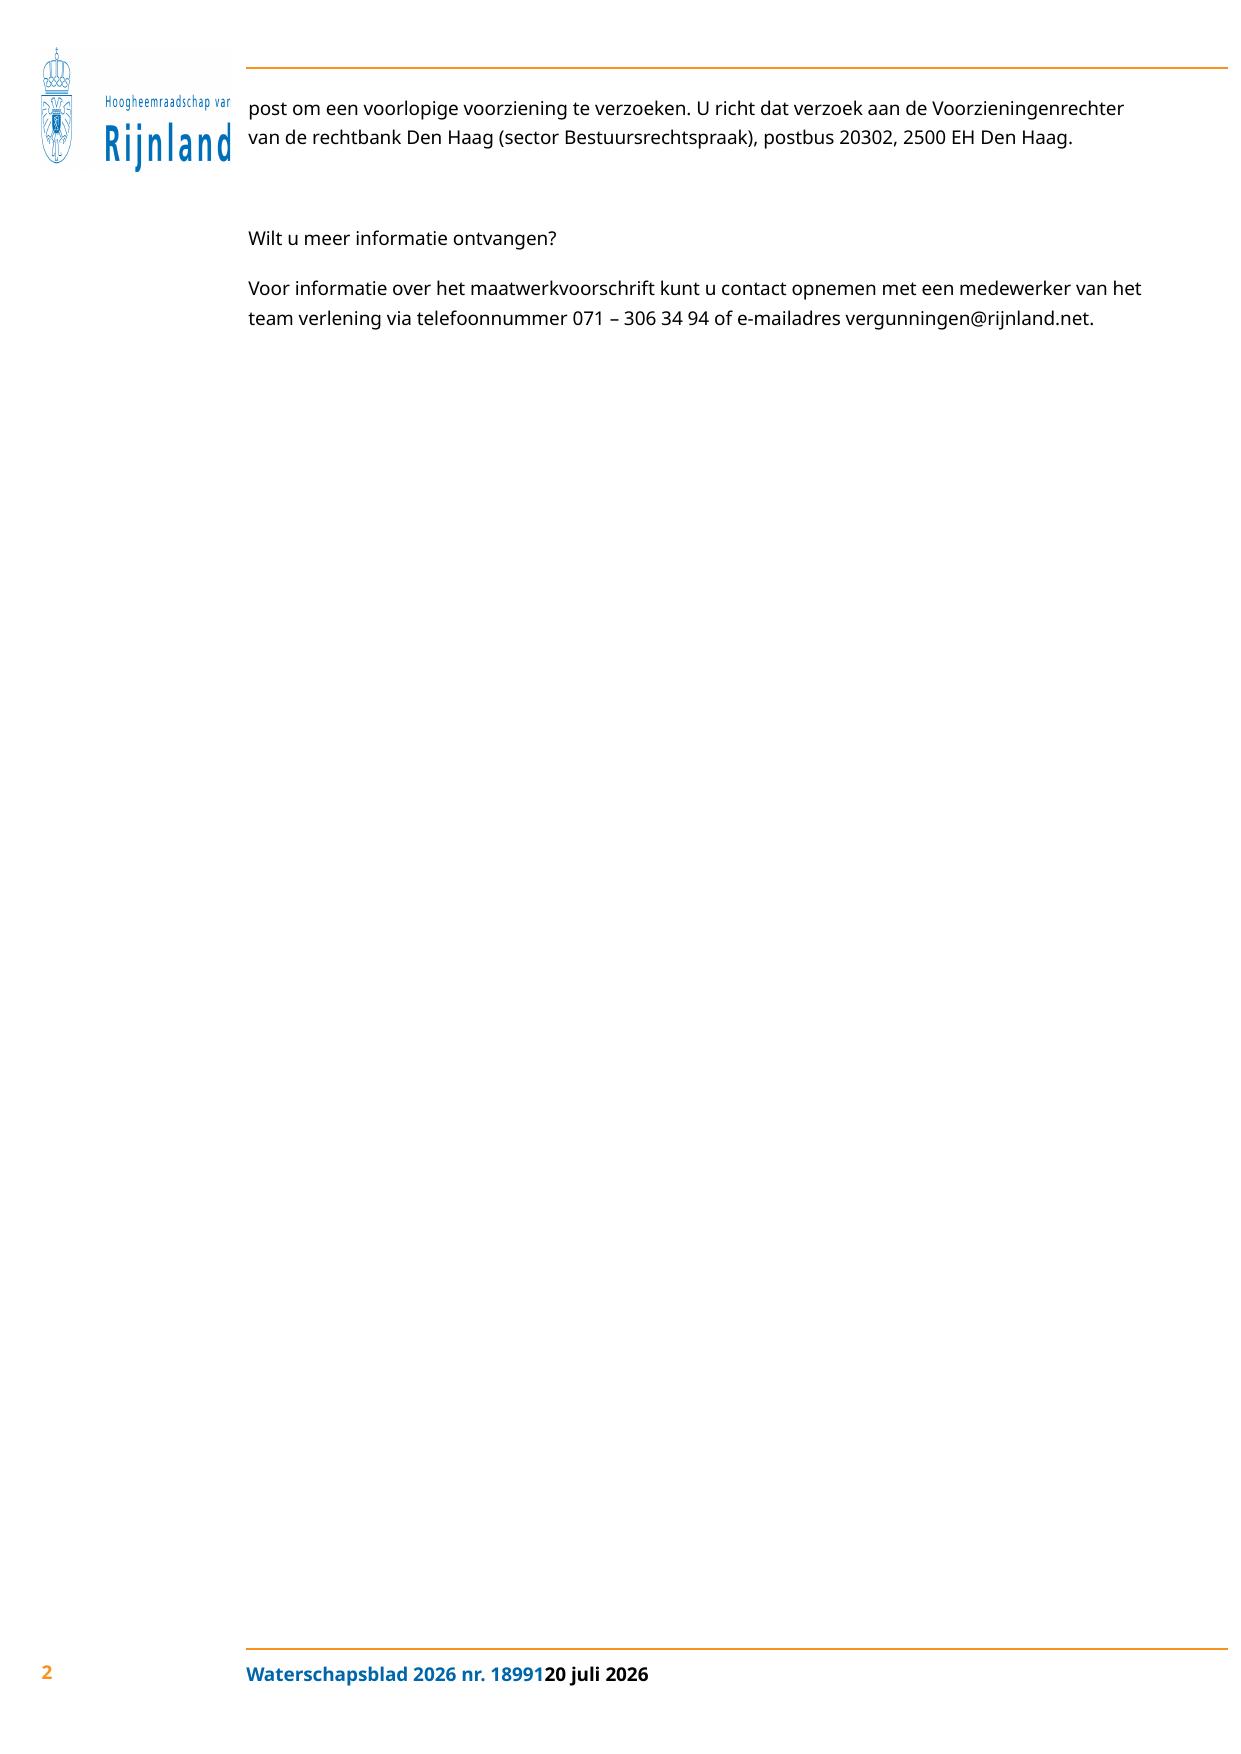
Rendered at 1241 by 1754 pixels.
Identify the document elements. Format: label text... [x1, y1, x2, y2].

text post om een voorlopige voorziening te verzoeken. U richt dat verzoek aan de Voorzieningenrechter van de rechtbank Den Haag (sector Bestuursrechtspraak), postbus 20302, 2500 EH Den Haag. [248, 95, 1152, 150]
text Wilt u meer informatie ontvangen? [248, 225, 1152, 251]
text Voor informatie over het maatwerkvoorschrift kunt u contact opnemen met een medewerker van het team verlening via telefoonnummer 071 – 306 34 94 of e-mailadres vergunningen@rijnland.net. [248, 276, 1152, 331]
picture [41, 47, 231, 172]
